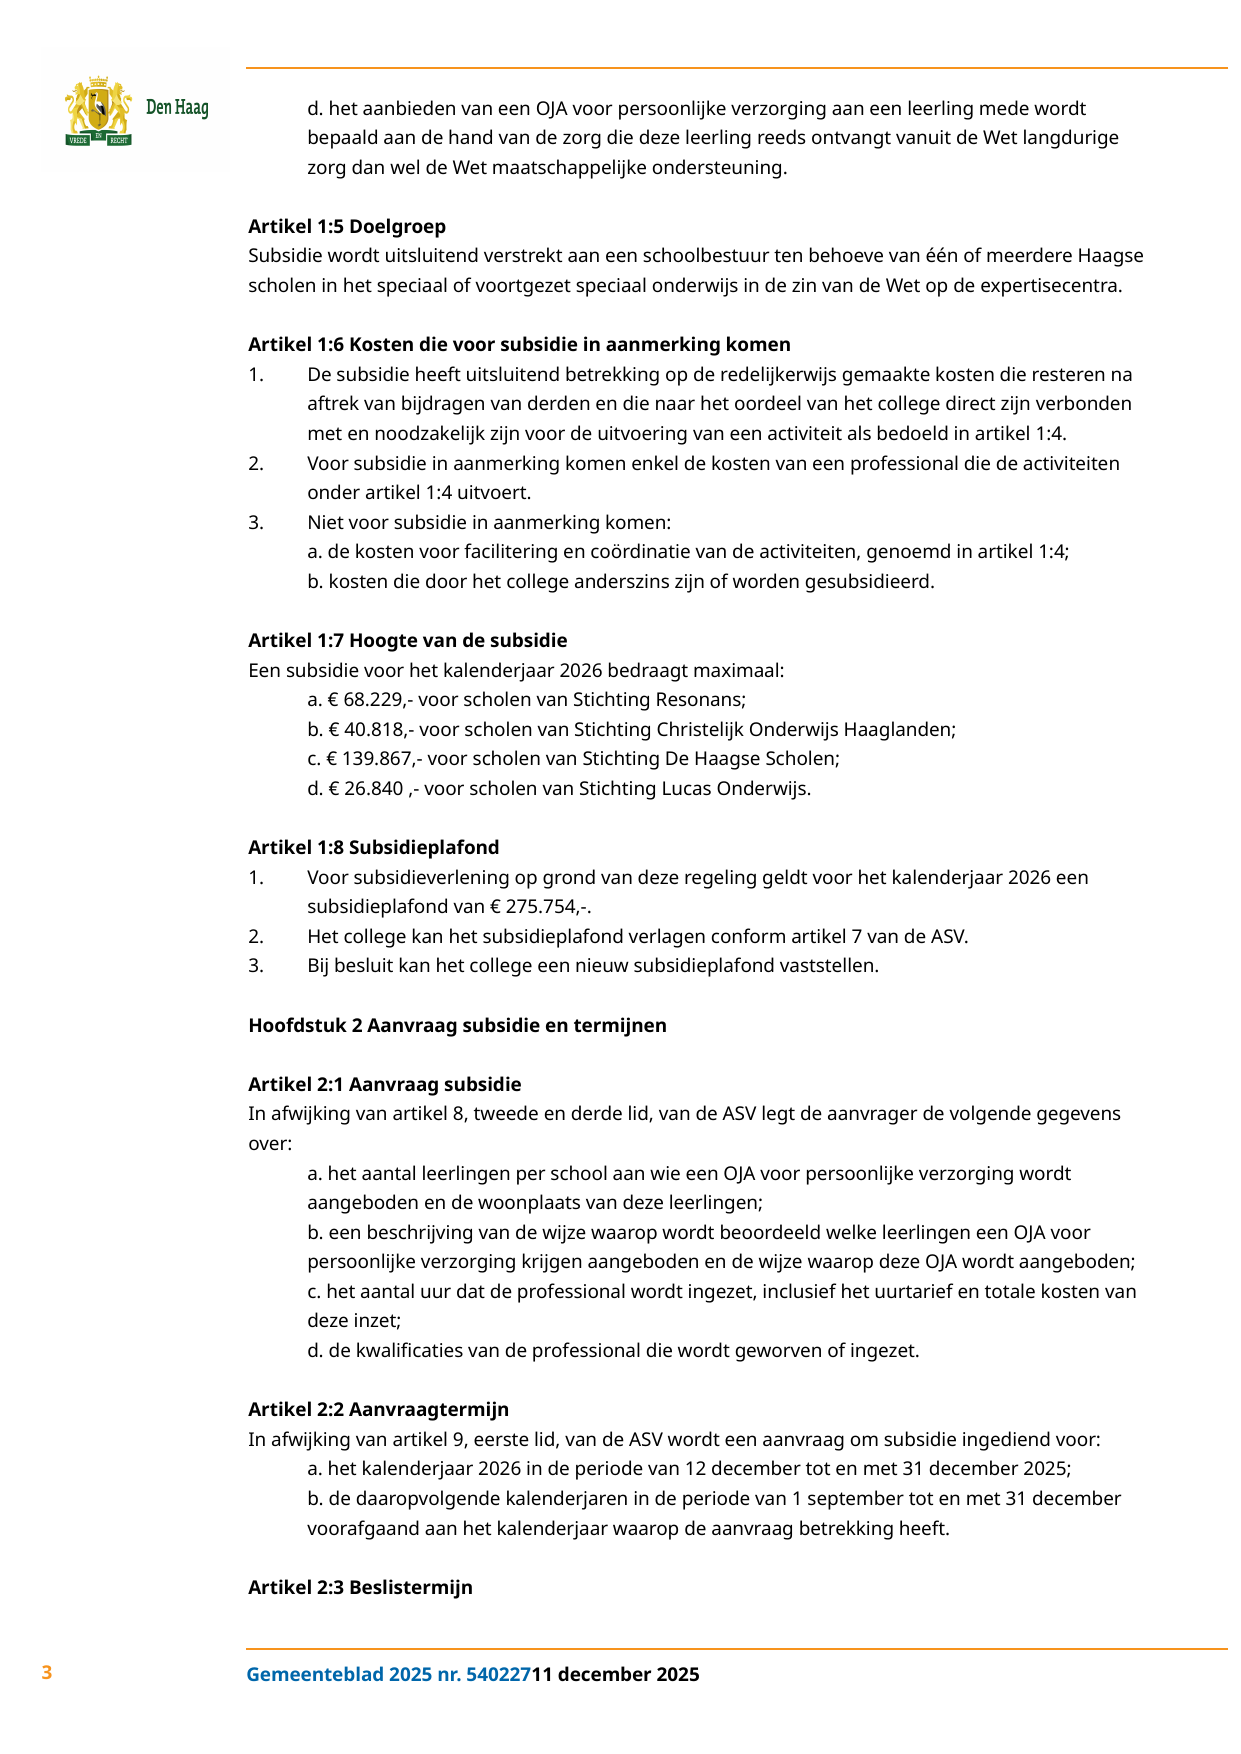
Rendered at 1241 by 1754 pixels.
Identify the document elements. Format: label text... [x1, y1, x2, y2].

list a. de kosten voor facilitering en coördinatie van de activiteiten, genoemd in artikel 1:4; [248, 538, 1152, 564]
list Bij besluit kan het college een nieuw subsidieplafond vaststellen. [248, 953, 1152, 978]
text In afwijking van artikel 9, eerste lid, van de ASV wordt een aanvraag om subsidie ingediend voor: [248, 1426, 1152, 1452]
list a. het aantal leerlingen per school aan wie een OJA voor persoonlijke verzorging wordt aangeboden en de woonplaats van deze leerlingen; [248, 1160, 1152, 1215]
picture [41, 47, 231, 172]
list a. € 68.229,- voor scholen van Stichting Resonans; [248, 686, 1152, 712]
list c. het aantal uur dat de professional wordt ingezet, inclusief het uurtarief en totale kosten van deze inzet; [248, 1278, 1152, 1333]
list b. kosten die door het college anderszins zijn of worden gesubsidieerd. [248, 568, 1152, 594]
list Niet voor subsidie in aanmerking komen: [248, 509, 1152, 535]
list De subsidie heeft uitsluitend betrekking op de redelijkerwijs gemaakte kosten die resteren na aftrek van bijdragen van derden en die naar het oordeel van het college direct zijn verbonden met en noodzakelijk zijn voor de uitvoering van een activiteit als bedoeld in artikel 1:4. [248, 361, 1152, 446]
text Artikel 2:1 Aanvraag subsidie [248, 1071, 1152, 1097]
list a. het kalenderjaar 2026 in de periode van 12 december tot en met 31 december 2025; [248, 1456, 1152, 1481]
list d. de kwalificaties van de professional die wordt geworven of ingezet. [248, 1337, 1152, 1363]
text Subsidie wordt uitsluitend verstrekt aan een schoolbestuur ten behoeve van één of meerdere Haagse scholen in het speciaal of voortgezet speciaal onderwijs in de zin van de Wet op de expertisecentra. [248, 243, 1152, 298]
list c. € 139.867,- voor scholen van Stichting De Haagse Scholen; [248, 746, 1152, 771]
list Het college kan het subsidieplafond verlagen conform artikel 7 van de ASV. [248, 923, 1152, 949]
text Artikel 1:8 Subsidieplafond [248, 834, 1152, 860]
text Artikel 2:2 Aanvraagtermijn [248, 1396, 1152, 1422]
text Een subsidie voor het kalenderjaar 2026 bedraagt maximaal: [248, 657, 1152, 683]
text Artikel 2:3 Beslistermijn [248, 1574, 1152, 1600]
list Voor subsidie in aanmerking komen enkel de kosten van een professional die de activiteiten onder artikel 1:4 uitvoert. [248, 450, 1152, 505]
list b. een beschrijving van de wijze waarop wordt beoordeeld welke leerlingen een OJA voor persoonlijke verzorging krijgen aangeboden en de wijze waarop deze OJA wordt aangeboden; [248, 1219, 1152, 1274]
list b. € 40.818,- voor scholen van Stichting Christelijk Onderwijs Haaglanden; [248, 716, 1152, 742]
text Artikel 1:5 Doelgroep [248, 213, 1152, 239]
list Voor subsidieverlening op grond van deze regeling geldt voor het kalenderjaar 2026 een subsidieplafond van € 275.754,-. [248, 864, 1152, 919]
list d. € 26.840 ,- voor scholen van Stichting Lucas Onderwijs. [248, 775, 1152, 801]
text In afwijking van artikel 8, tweede en derde lid, van de ASV legt de aanvrager de volgende gegevens over: [248, 1101, 1152, 1156]
list d. het aanbieden van een OJA voor persoonlijke verzorging aan een leerling mede wordt bepaald aan de hand van de zorg die deze leerling reeds ontvangt vanuit de Wet langdurige zorg dan wel de Wet maatschappelijke ondersteuning. [248, 95, 1152, 180]
list b. de daaropvolgende kalenderjaren in de periode van 1 september tot en met 31 december voorafgaand aan het kalenderjaar waarop de aanvraag betrekking heeft. [248, 1485, 1152, 1541]
text Artikel 1:7 Hoogte van de subsidie [248, 627, 1152, 653]
text Artikel 1:6 Kosten die voor subsidie in aanmerking komen [248, 331, 1152, 357]
text Hoofdstuk 2 Aanvraag subsidie en termijnen [248, 1012, 1152, 1038]
